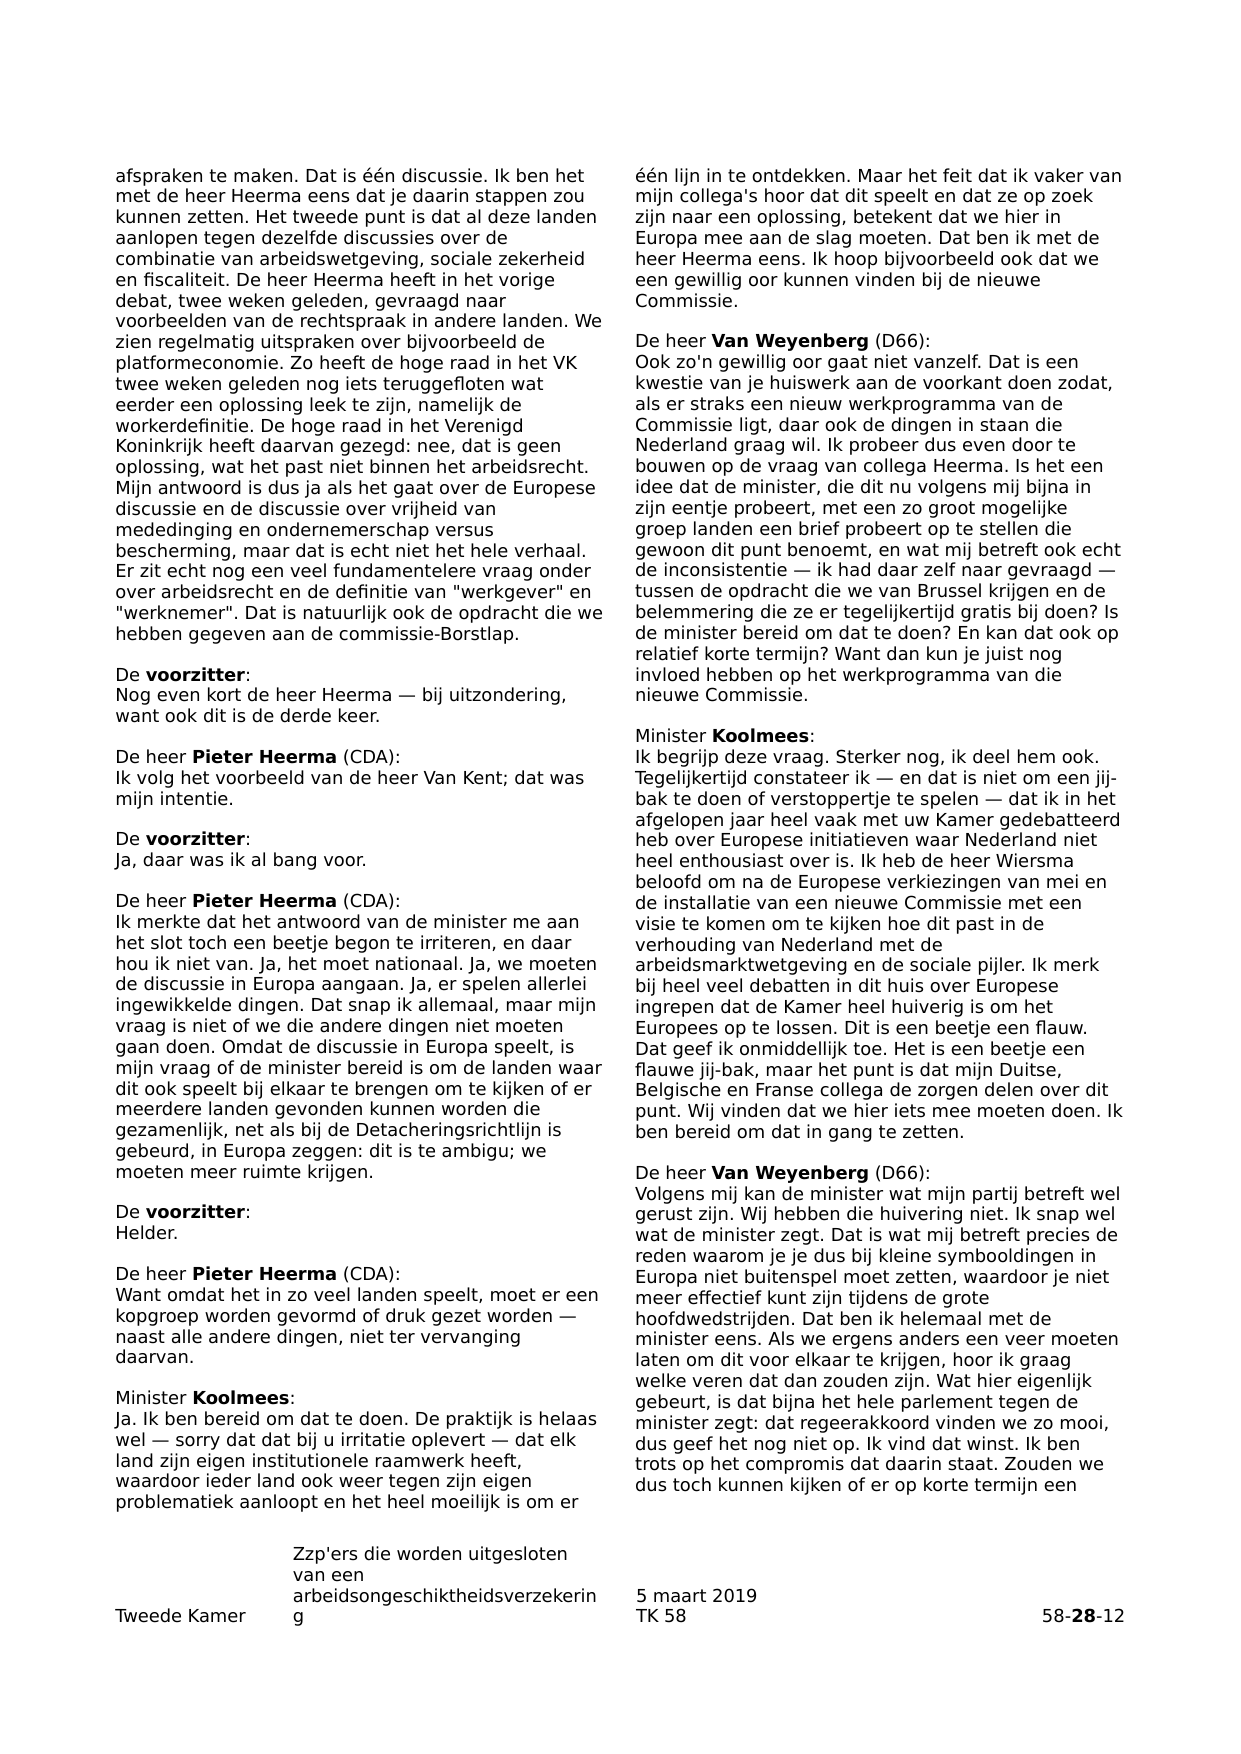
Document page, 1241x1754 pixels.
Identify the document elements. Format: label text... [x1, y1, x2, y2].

text Ja, daar was ik al bang voor. [115, 850, 605, 871]
text Volgens mij kan de minister wat mijn partij betreft wel gerust zijn. Wij hebben die huivering niet. Ik snap wel wat de minister zegt. Dat is wat mij betreft precies de reden waarom je je dus bij kleine symbooldingen in Europa niet buitenspel moet zetten, waardoor je niet meer effectief kunt zijn tijdens de grote hoofdwedstrijden. Dat ben ik helemaal met de minister eens. Als we ergens anders een veer moeten laten om dit voor elkaar te krijgen, hoor ik graag welke veren dat dan zouden zijn. Wat hier eigenlijk gebeurt, is dat bijna het hele parlement tegen de minister zegt: dat regeerakkoord vinden we zo mooi, dus geef het nog niet op. Ik vind dat winst. Ik ben trots op het compromis dat daarin staat. Zouden we dus toch kunnen kijken of er op korte termijn een [635, 1183, 1125, 1496]
text één lijn in te ontdekken. Maar het feit dat ik vaker van mijn collega's hoor dat dit speelt en dat ze op zoek zijn naar een oplossing, betekent dat we hier in Europa mee aan de slag moeten. Dat ben ik met de heer Heerma eens. Ik hoop bijvoorbeeld ook dat we een gewillig oor kunnen vinden bij de nieuwe Commissie. [635, 165, 1125, 311]
text Ik volg het voorbeeld van de heer Van Kent; dat was mijn intentie. [115, 768, 605, 809]
text De voorzitter: [115, 1202, 605, 1223]
text De heer Pieter Heerma (CDA): [115, 1264, 605, 1285]
text Minister Koolmees: [115, 1388, 605, 1409]
text Want omdat het in zo veel landen speelt, moet er een kopgroep worden gevormd of druk gezet worden — naast alle andere dingen, niet ter vervanging daarvan. [115, 1285, 605, 1368]
text Minister Koolmees: [635, 726, 1125, 747]
text De heer Van Weyenberg (D66): [635, 1163, 1125, 1183]
text De heer Van Weyenberg (D66): [635, 331, 1125, 352]
text afspraken te maken. Dat is één discussie. Ik ben het met de heer Heerma eens dat je daarin stappen zou kunnen zetten. Het tweede punt is dat al deze landen aanlopen tegen dezelfde discussies over de combinatie van arbeidswetgeving, sociale zekerheid en fiscaliteit. De heer Heerma heeft in het vorige debat, twee weken geleden, gevraagd naar voorbeelden van de rechtspraak in andere landen. We zien regelmatig uitspraken over bijvoorbeeld de platformeconomie. Zo heeft de hoge raad in het VK twee weken geleden nog iets teruggefloten wat eerder een oplossing leek te zijn, namelijk de workerdefinitie. De hoge raad in het Verenigd Koninkrijk heeft daarvan gezegd: nee, dat is geen oplossing, wat het past niet binnen het arbeidsrecht. Mijn antwoord is dus ja als het gaat over de Europese discussie en de discussie over vrijheid van mededinging en ondernemerschap versus bescherming, maar dat is echt niet het hele verhaal. Er zit echt nog een veel fundamentelere vraag onder over arbeidsrecht en de definitie van "werkgever" en "werknemer". Dat is natuurlijk ook de opdracht die we hebben gegeven aan de commissie-Borstlap. [115, 165, 605, 644]
text Nog even kort de heer Heerma — bij uitzondering, want ook dit is de derde keer. [115, 685, 605, 727]
text De heer Pieter Heerma (CDA): [115, 747, 605, 768]
text Ik merkte dat het antwoord van de minister me aan het slot toch een beetje begon te irriteren, en daar hou ik niet van. Ja, het moet nationaal. Ja, we moeten de discussie in Europa aangaan. Ja, er spelen allerlei ingewikkelde dingen. Dat snap ik allemaal, maar mijn vraag is niet of we die andere dingen niet moeten gaan doen. Omdat de discussie in Europa speelt, is mijn vraag of de minister bereid is om de landen waar dit ook speelt bij elkaar te brengen om te kijken of er meerdere landen gevonden kunnen worden die gezamenlijk, net als bij de Detacheringsrichtlijn is gebeurd, in Europa zeggen: dit is te ambigu; we moeten meer ruimte krijgen. [115, 912, 605, 1182]
text Ja. Ik ben bereid om dat te doen. De praktijk is helaas wel — sorry dat dat bij u irritatie oplevert — dat elk land zijn eigen institutionele raamwerk heeft, waardoor ieder land ook weer tegen zijn eigen problematiek aanloopt en het heel moeilijk is om er [115, 1409, 605, 1513]
text De voorzitter: [115, 664, 605, 685]
text De voorzitter: [115, 829, 605, 850]
text Ik begrijp deze vraag. Sterker nog, ik deel hem ook. Tegelijkertijd constateer ik — en dat is niet om een jij-bak te doen of verstoppertje te spelen — dat ik in het afgelopen jaar heel vaak met uw Kamer gedebatteerd heb over Europese initiatieven waar Nederland niet heel enthousiast over is. Ik heb de heer Wiersma beloofd om na de Europese verkiezingen van mei en de installatie van een nieuwe Commissie met een visie te komen om te kijken hoe dit past in de verhouding van Nederland met de arbeidsmarktwetgeving en de sociale pijler. Ik merk bij heel veel debatten in dit huis over Europese ingrepen dat de Kamer heel huiverig is om het Europees op te lossen. Dit is een beetje een flauw. Dat geef ik onmiddellijk toe. Het is een beetje een flauwe jij-bak, maar het punt is dat mijn Duitse, Belgische en Franse collega de zorgen delen over dit punt. Wij vinden dat we hier iets mee moeten doen. Ik ben bereid om dat in gang te zetten. [635, 747, 1125, 1143]
text De heer Pieter Heerma (CDA): [115, 891, 605, 912]
text Ook zo'n gewillig oor gaat niet vanzelf. Dat is een kwestie van je huiswerk aan de voorkant doen zodat, als er straks een nieuw werkprogramma van de Commissie ligt, daar ook de dingen in staan die Nederland graag wil. Ik probeer dus even door te bouwen op de vraag van collega Heerma. Is het een idee dat de minister, die dit nu volgens mij bijna in zijn eentje probeert, met een zo groot mogelijke groep landen een brief probeert op te stellen die gewoon dit punt benoemt, en wat mij betreft ook echt de inconsistentie — ik had daar zelf naar gevraagd — tussen de opdracht die we van Brussel krijgen en de belemmering die ze er tegelijkertijd gratis bij doen? Is de minister bereid om dat te doen? En kan dat ook op relatief korte termijn? Want dan kun je juist nog invloed hebben op het werkprogramma van die nieuwe Commissie. [635, 352, 1125, 706]
text Helder. [115, 1223, 605, 1244]
